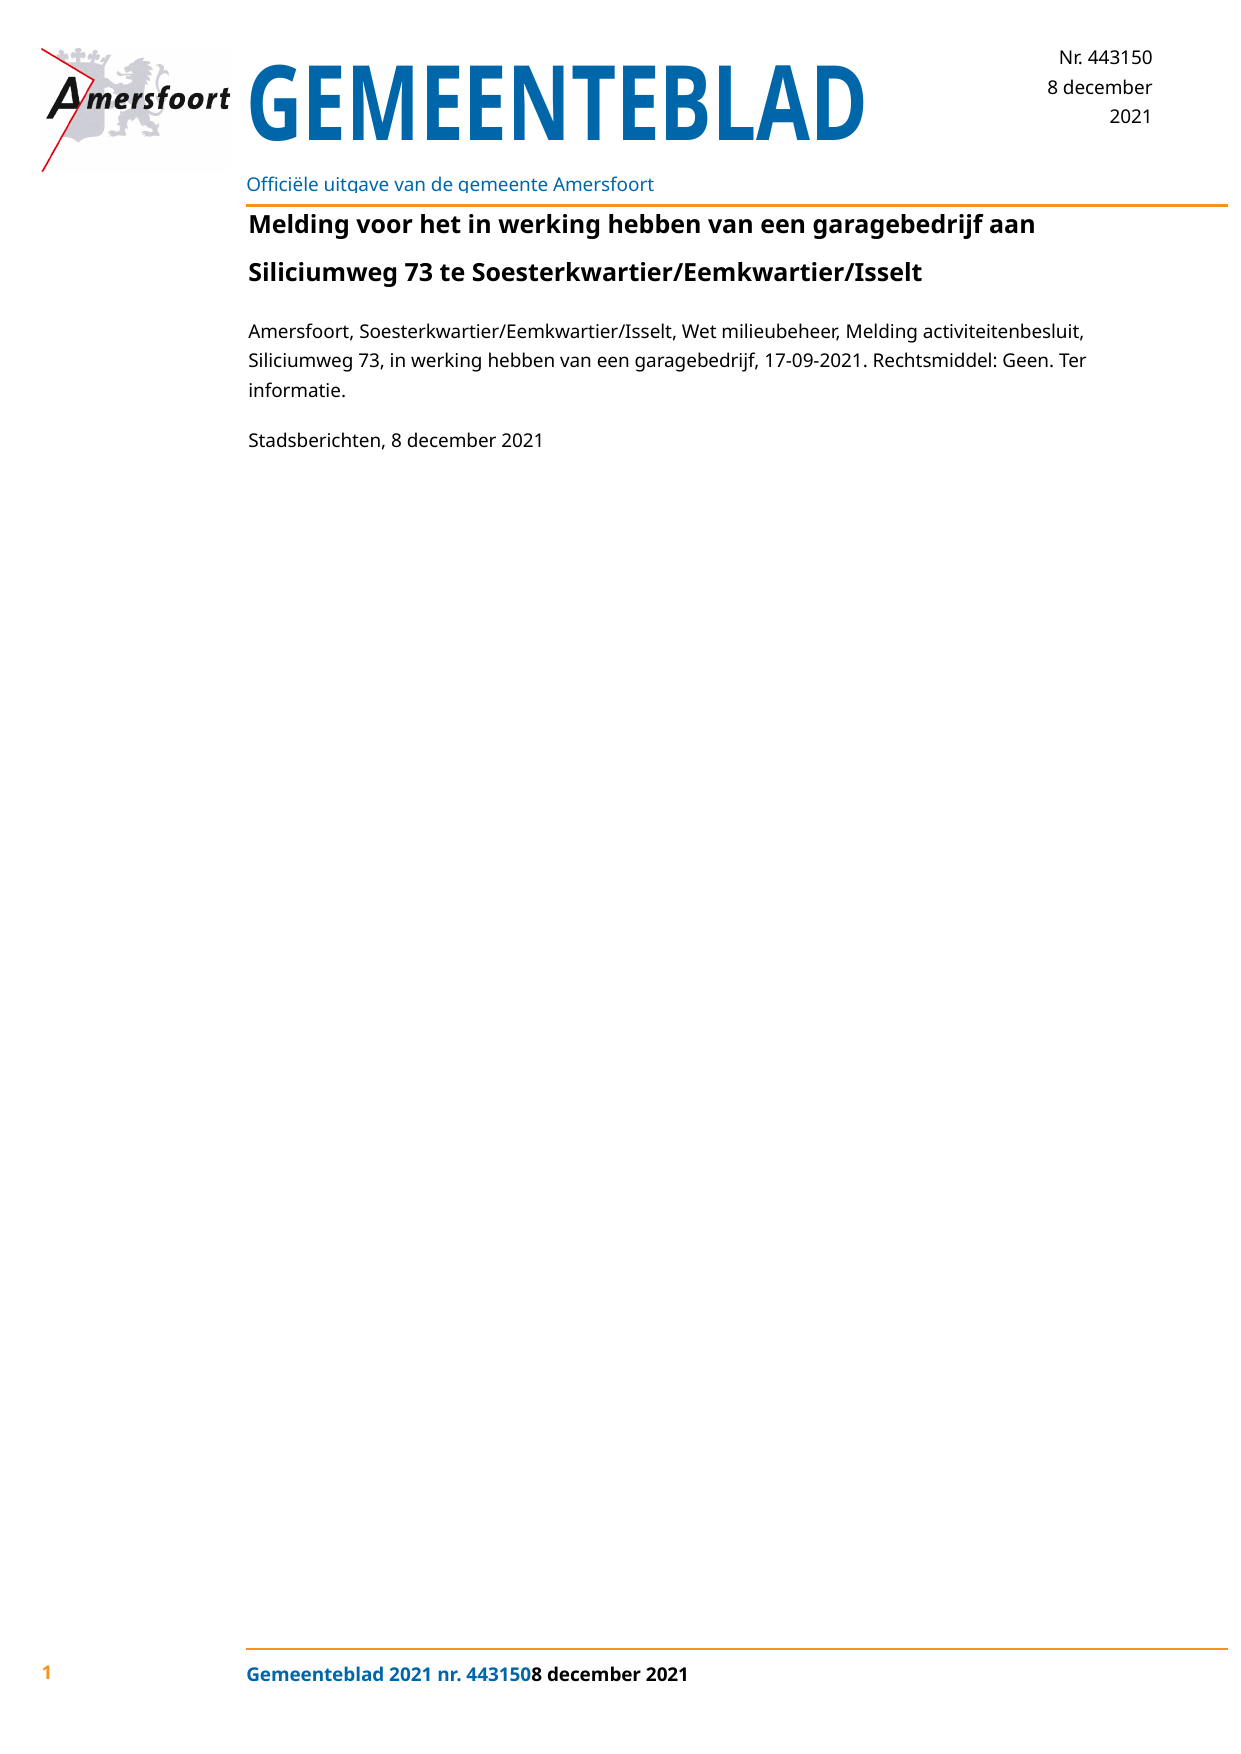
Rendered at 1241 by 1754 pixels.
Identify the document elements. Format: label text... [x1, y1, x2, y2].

picture [41, 47, 231, 172]
text Melding voor het in werking hebben van een garagebedrijf aan Siliciumweg 73 te Soesterkwartier/Eemkwartier/Isselt [248, 207, 1152, 288]
text Amersfoort, Soesterkwartier/Eemkwartier/Isselt, Wet milieubeheer, Melding activiteitenbesluit, Siliciumweg 73, in werking hebben van een garagebedrijf, 17-09-2021. Rechtsmiddel: Geen. Ter informatie. [248, 318, 1152, 403]
text Stadsberichten, 8 december 2021 [248, 427, 1152, 453]
